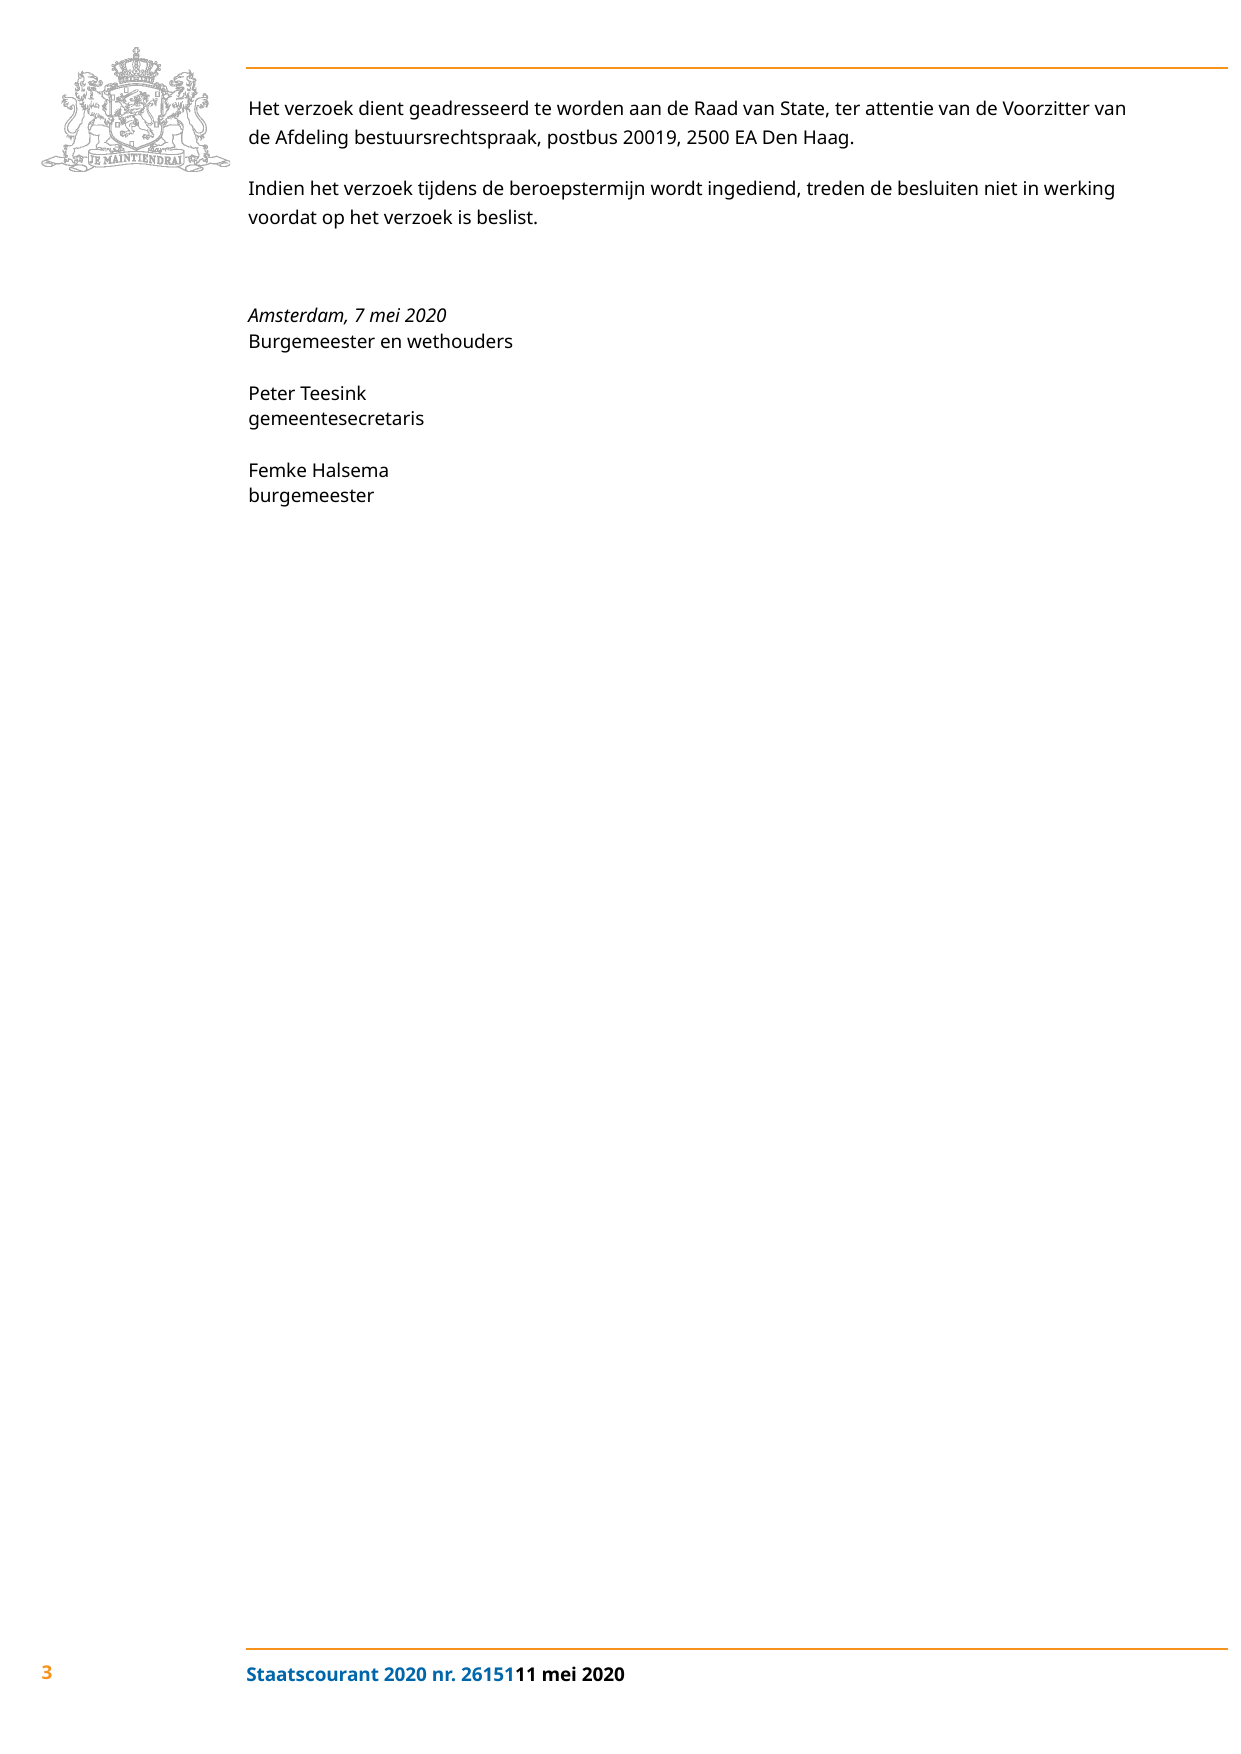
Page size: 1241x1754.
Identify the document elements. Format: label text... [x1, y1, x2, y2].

text Burgemeester en wethouders [248, 328, 1152, 354]
text gemeentesecretaris [248, 406, 1152, 431]
text Indien het verzoek tijdens de beroepstermijn wordt ingediend, treden de besluiten niet in werking voordat op het verzoek is beslist. [248, 175, 1152, 230]
text Femke Halsema [248, 457, 1152, 483]
text Amsterdam, 7 mei 2020 [248, 303, 1152, 328]
picture [41, 47, 231, 172]
text burgemeester [248, 483, 1152, 508]
text Het verzoek dient geadresseerd te worden aan de Raad van State, ter attentie van de Voorzitter van de Afdeling bestuursrechtspraak, postbus 20019, 2500 EA Den Haag. [248, 95, 1152, 150]
text Peter Teesink [248, 380, 1152, 406]
